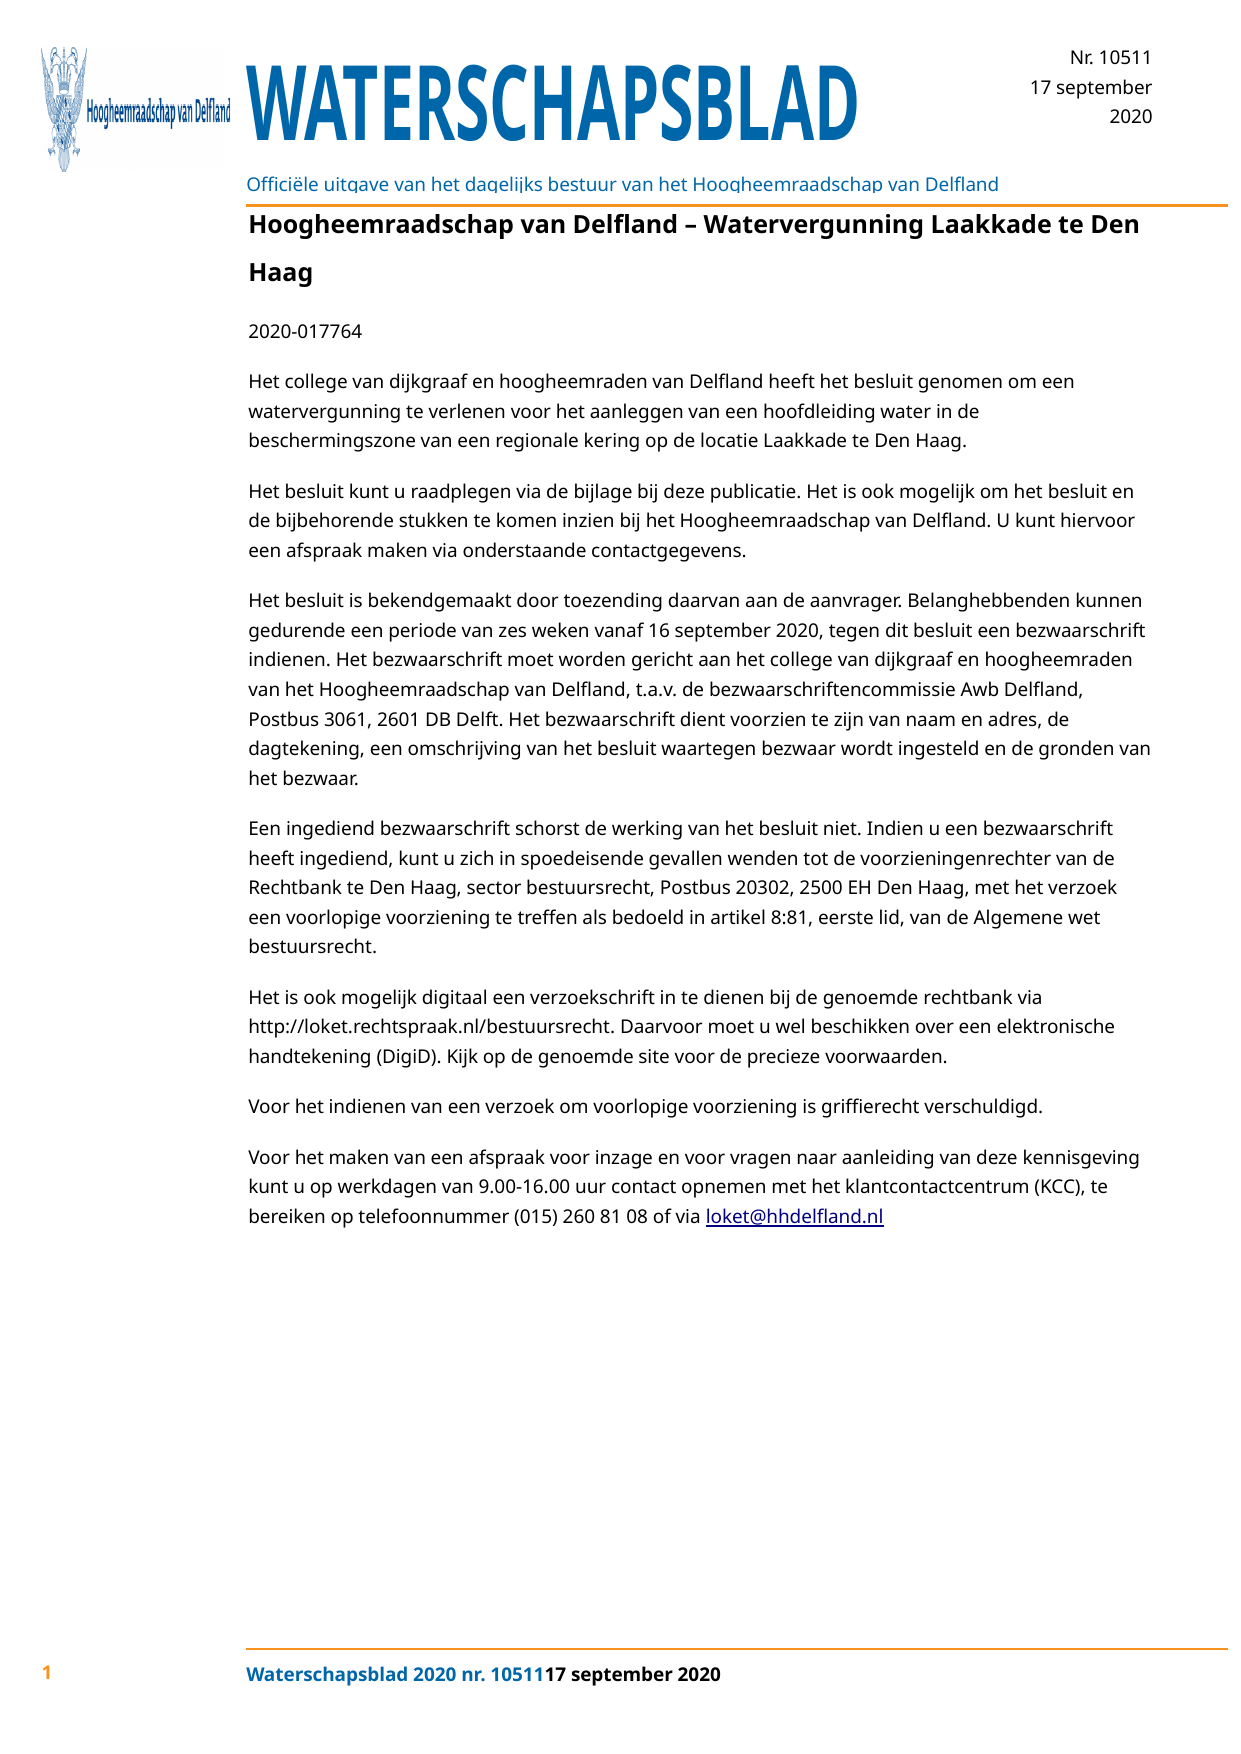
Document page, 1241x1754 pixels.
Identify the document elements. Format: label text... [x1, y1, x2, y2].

text Het is ook mogelijk digitaal een verzoekschrift in te dienen bij de genoemde rechtbank via http://loket.rechtspraak.nl/bestuursrecht. Daarvoor moet u wel beschikken over een elektronische handtekening (DigiD). Kijk op de genoemde site voor de precieze voorwaarden. [248, 984, 1152, 1069]
text Het college van dijkgraaf en hoogheemraden van Delfland heeft het besluit genomen om een watervergunning te verlenen voor het aanleggen van een hoofdleiding water in de beschermingszone van een regionale kering op de locatie Laakkade te Den Haag. [248, 368, 1152, 453]
picture [41, 47, 231, 172]
text Het besluit is bekendgemaakt door toezending daarvan aan de aanvrager. Belanghebbenden kunnen gedurende een periode van zes weken vanaf 16 september 2020, tegen dit besluit een bezwaarschrift indienen. Het bezwaarschrift moet worden gericht aan het college van dijkgraaf en hoogheemraden van het Hoogheemraadschap van Delfland, t.a.v. de bezwaarschriftencommissie Awb Delfland, Postbus 3061, 2601 DB Delft. Het bezwaarschrift dient voorzien te zijn van naam en adres, de dagtekening, een omschrijving van het besluit waartegen bezwaar wordt ingesteld en de gronden van het bezwaar. [248, 587, 1152, 791]
text 2020-017764 [248, 318, 1152, 344]
text Het besluit kunt u raadplegen via de bijlage bij deze publicatie. Het is ook mogelijk om het besluit en de bijbehorende stukken te komen inzien bij het Hoogheemraadschap van Delfland. U kunt hiervoor een afspraak maken via onderstaande contactgegevens. [248, 478, 1152, 563]
text Een ingediend bezwaarschrift schorst de werking van het besluit niet. Indien u een bezwaarschrift heeft ingediend, kunt u zich in spoedeisende gevallen wenden tot de voorzieningenrechter van de Rechtbank te Den Haag, sector bestuursrecht, Postbus 20302, 2500 EH Den Haag, met het verzoek een voorlopige voorziening te treffen als bedoeld in artikel 8:81, eerste lid, van de Algemene wet bestuursrecht. [248, 815, 1152, 959]
text Voor het indienen van een verzoek om voorlopige voorziening is griffierecht verschuldigd. [248, 1094, 1152, 1119]
text Hoogheemraadschap van Delfland – Watervergunning Laakkade te Den Haag [248, 207, 1152, 288]
text Voor het maken van een afspraak voor inzage en voor vragen naar aanleiding van deze kennisgeving kunt u op werkdagen van 9.00-16.00 uur contact opnemen met het klantcontactcentrum (KCC), te bereiken op telefoonnummer (015) 260 81 08 of via loket@hhdelfland.nl [248, 1144, 1152, 1229]
